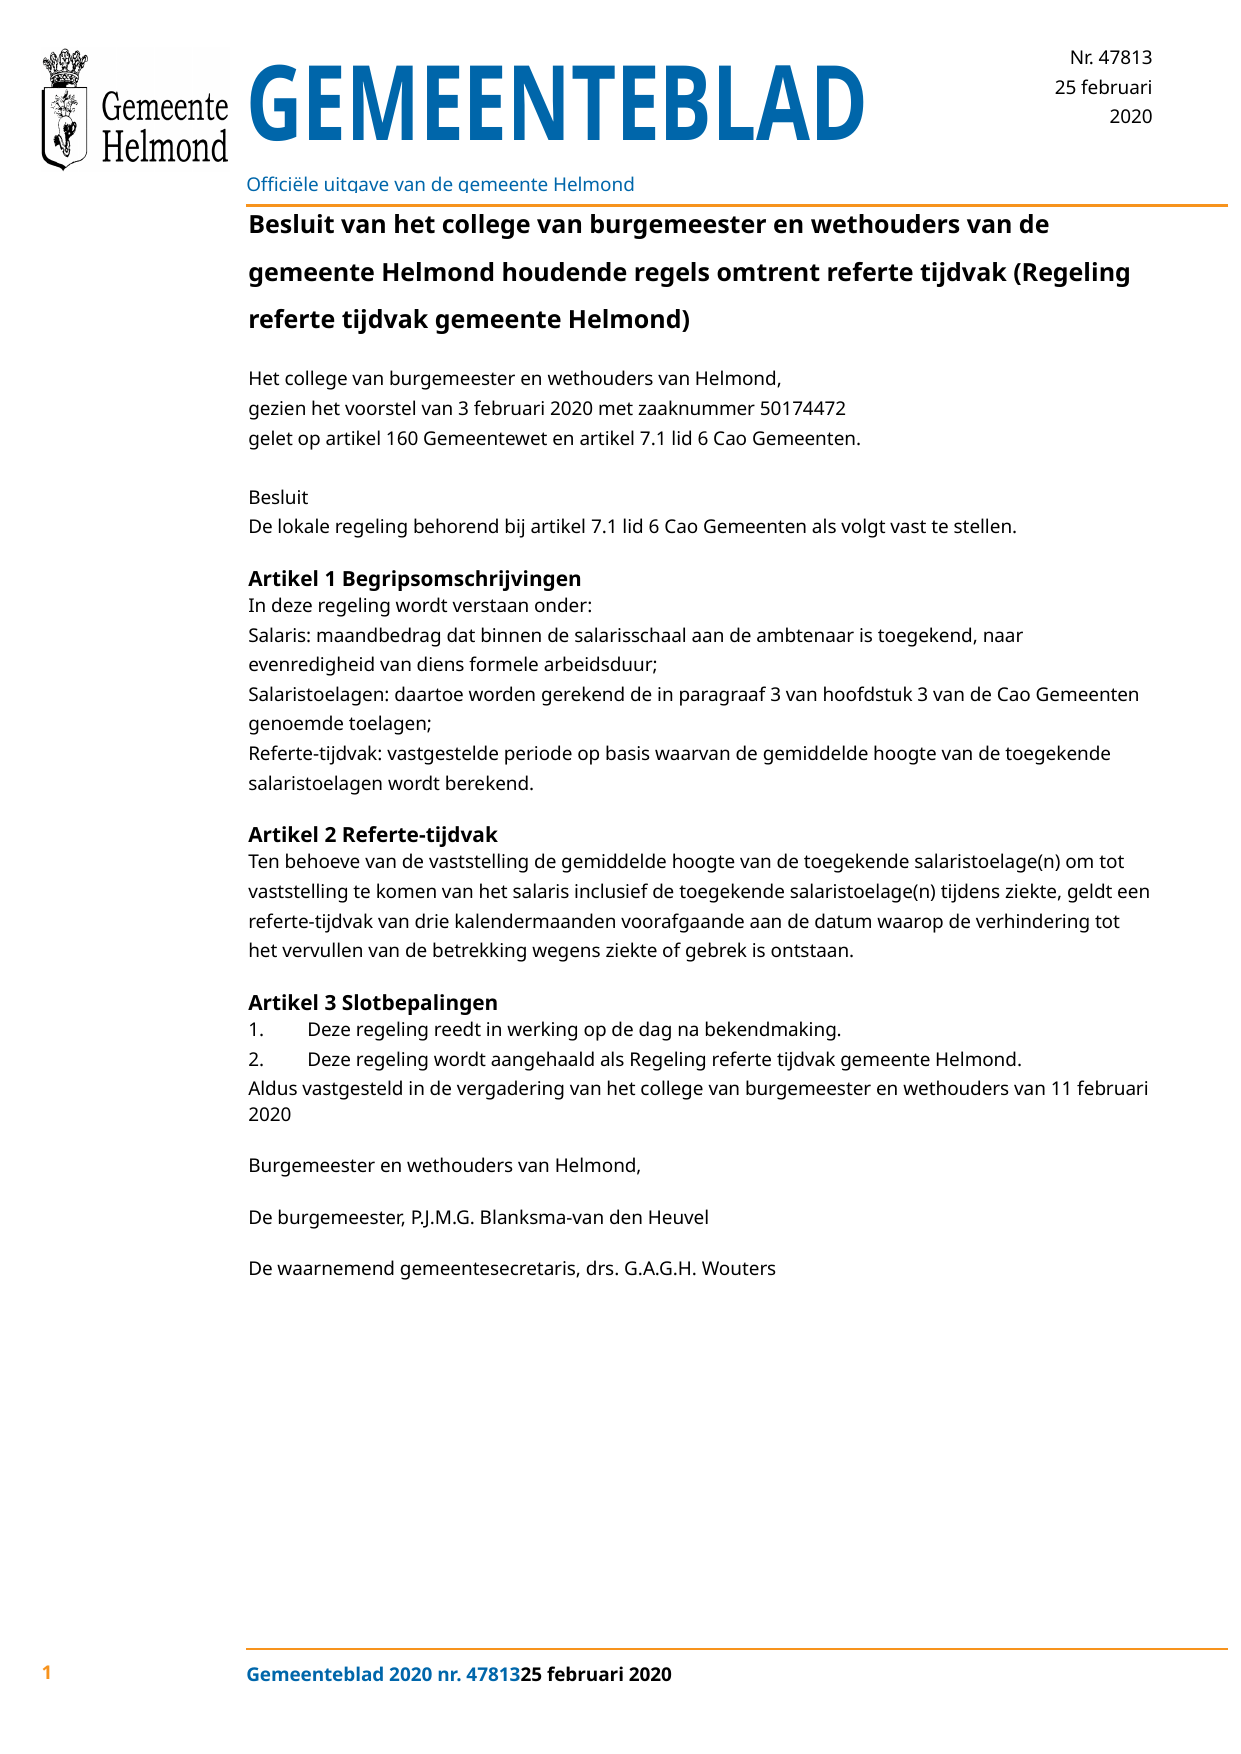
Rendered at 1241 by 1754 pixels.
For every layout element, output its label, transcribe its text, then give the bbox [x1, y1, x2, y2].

text gezien het voorstel van 3 februari 2020 met zaaknummer 50174472 [248, 395, 1152, 421]
text Artikel 3 Slotbepalingen [248, 988, 1152, 1016]
text gelet op artikel 160 Gemeentewet en artikel 7.1 lid 6 Cao Gemeenten. [248, 425, 1152, 450]
text De waarnemend gemeentesecretaris, drs. G.A.G.H. Wouters [248, 1256, 1152, 1281]
text Besluit van het college van burgemeester en wethouders van de gemeente Helmond houdende regels omtrent referte tijdvak (Regeling referte tijdvak gemeente Helmond) [248, 207, 1152, 336]
picture [41, 47, 231, 172]
list Deze regeling wordt aangehaald als Regeling referte tijdvak gemeente Helmond. [248, 1046, 1152, 1072]
text Burgemeester en wethouders van Helmond, [248, 1153, 1152, 1178]
text De burgemeester, P.J.M.G. Blanksma-van den Heuvel [248, 1204, 1152, 1230]
text Besluit [248, 484, 1152, 509]
text De lokale regeling behorend bij artikel 7.1 lid 6 Cao Gemeenten als volgt vast te stellen. [248, 513, 1152, 539]
text Artikel 2 Referte-tijdvak [248, 820, 1152, 849]
text Ten behoeve van de vaststelling de gemiddelde hoogte van de toegekende salaristoelage(n) om tot vaststelling te komen van het salaris inclusief de toegekende salaristoelage(n) tijdens ziekte, geldt een referte-tijdvak van drie kalendermaanden voorafgaande aan de datum waarop de verhindering tot het vervullen van de betrekking wegens ziekte of gebrek is ontstaan. [248, 849, 1152, 963]
text Referte-tijdvak: vastgestelde periode op basis waarvan de gemiddelde hoogte van de toegekende salaristoelagen wordt berekend. [248, 740, 1152, 796]
text Het college van burgemeester en wethouders van Helmond, [248, 366, 1152, 391]
list Deze regeling reedt in werking op de dag na bekendmaking. [248, 1016, 1152, 1042]
text Salaris: maandbedrag dat binnen de salarisschaal aan de ambtenaar is toegekend, naar evenredigheid van diens formele arbeidsduur; [248, 622, 1152, 677]
text Aldus vastgesteld in de vergadering van het college van burgemeester en wethouders van 11 februari 2020 [248, 1075, 1152, 1127]
text Salaristoelagen: daartoe worden gerekend de in paragraaf 3 van hoofdstuk 3 van de Cao Gemeenten genoemde toelagen; [248, 681, 1152, 736]
text In deze regeling wordt verstaan onder: [248, 592, 1152, 618]
text Artikel 1 Begripsomschrijvingen [248, 564, 1152, 592]
